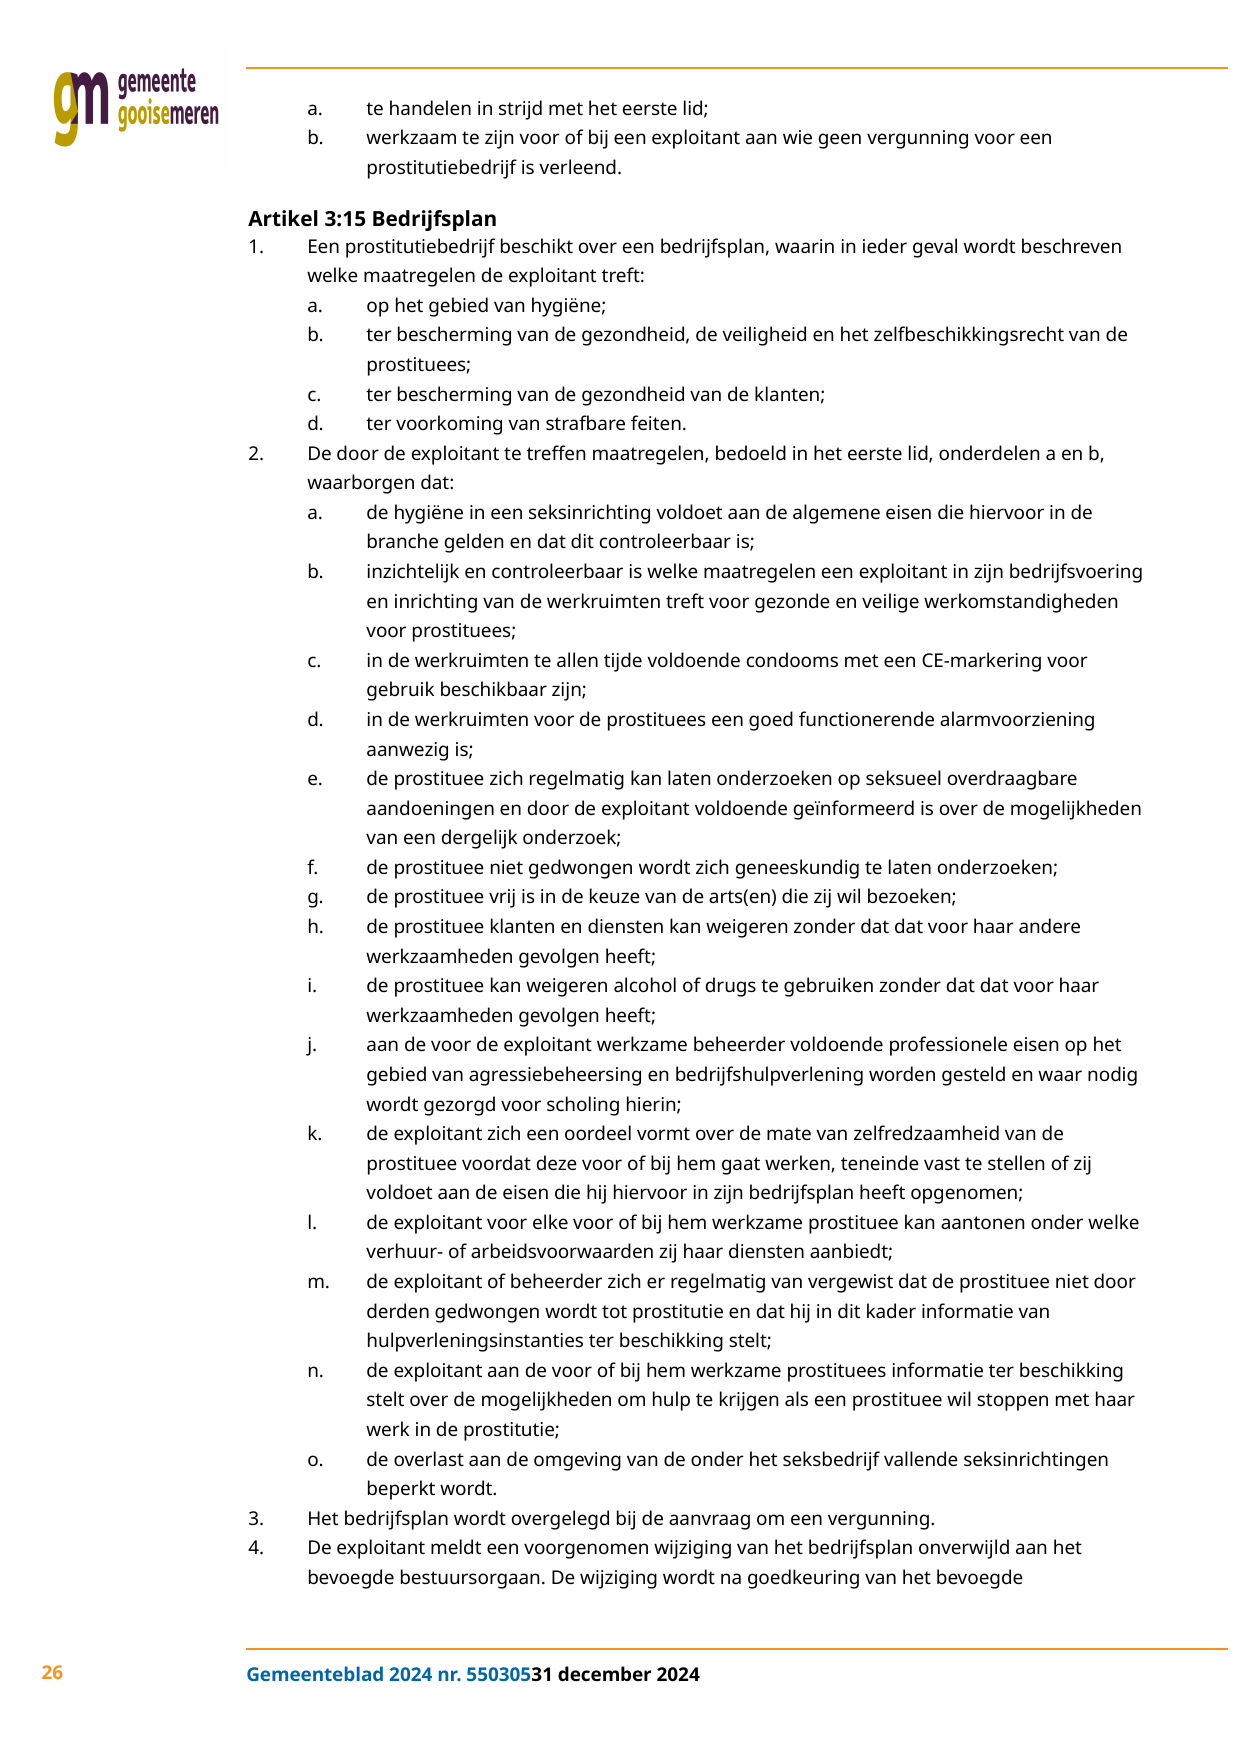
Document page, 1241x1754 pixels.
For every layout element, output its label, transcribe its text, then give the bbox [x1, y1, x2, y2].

list de exploitant aan de voor of bij hem werkzame prostituees informatie ter beschikking stelt over de mogelijkheden om hulp te krijgen als een prostituee wil stoppen met haar werk in de prostitutie; [307, 1357, 1152, 1442]
list de overlast aan de omgeving van de onder het seksbedrijf vallende seksinrichtingen beperkt wordt. [307, 1446, 1152, 1501]
list De door de exploitant te treffen maatregelen, bedoeld in het eerste lid, onderdelen a en b, waarborgen dat: [248, 440, 1152, 495]
list de exploitant of beheerder zich er regelmatig van vergewist dat de prostituee niet door derden gedwongen wordt tot prostitutie en dat hij in dit kader informatie van hulpverleningsinstanties ter beschikking stelt; [307, 1268, 1152, 1353]
list aan de voor de exploitant werkzame beheerder voldoende professionele eisen op het gebied van agressiebeheersing en bedrijfshulpverlening worden gesteld en waar nodig wordt gezorgd voor scholing hierin; [307, 1032, 1152, 1116]
list ter voorkoming van strafbare feiten. [307, 410, 1152, 436]
list werkzaam te zijn voor of bij een exploitant aan wie geen vergunning voor een prostitutiebedrijf is verleend. [307, 124, 1152, 180]
picture [41, 47, 231, 172]
list de hygiëne in een seksinrichting voldoet aan de algemene eisen die hiervoor in de branche gelden en dat dit controleerbaar is; [307, 499, 1152, 554]
list ter bescherming van de gezondheid, de veiligheid en het zelfbeschikkingsrecht van de prostituees; [307, 322, 1152, 377]
list Het bedrijfsplan wordt overgelegd bij de aanvraag om een vergunning. [248, 1505, 1152, 1531]
list de exploitant voor elke voor of bij hem werkzame prostituee kan aantonen onder welke verhuur- of arbeidsvoorwaarden zij haar diensten aanbiedt; [307, 1209, 1152, 1264]
list ter bescherming van de gezondheid van de klanten; [307, 381, 1152, 406]
list De exploitant meldt een voorgenomen wijziging van het bedrijfsplan onverwijld aan het bevoegde bestuursorgaan. De wijziging wordt na goedkeuring van het bevoegde [248, 1534, 1152, 1590]
list inzichtelijk en controleerbaar is welke maatregelen een exploitant in zijn bedrijfsvoering en inrichting van de werkruimten treft voor gezonde en veilige werkomstandigheden voor prostituees; [307, 558, 1152, 643]
list de exploitant zich een oordeel vormt over de mate van zelfredzaamheid van de prostituee voordat deze voor of bij hem gaat werken, teneinde vast te stellen of zij voldoet aan de eisen die hij hiervoor in zijn bedrijfsplan heeft opgenomen; [307, 1120, 1152, 1205]
list de prostituee kan weigeren alcohol of drugs te gebruiken zonder dat dat voor haar werkzaamheden gevolgen heeft; [307, 972, 1152, 1028]
list Een prostitutiebedrijf beschikt over een bedrijfsplan, waarin in ieder geval wordt beschreven welke maatregelen de exploitant treft: [248, 233, 1152, 288]
list de prostituee vrij is in de keuze van de arts(en) die zij wil bezoeken; [307, 884, 1152, 909]
list op het gebied van hygiëne; [307, 292, 1152, 318]
list de prostituee niet gedwongen wordt zich geneeskundig te laten onderzoeken; [307, 854, 1152, 880]
list de prostituee klanten en diensten kan weigeren zonder dat dat voor haar andere werkzaamheden gevolgen heeft; [307, 913, 1152, 968]
list de prostituee zich regelmatig kan laten onderzoeken op seksueel overdraagbare aandoeningen en door de exploitant voldoende geïnformeerd is over de mogelijkheden van een dergelijk onderzoek; [307, 765, 1152, 850]
list in de werkruimten te allen tijde voldoende condooms met een CE-markering voor gebruik beschikbaar zijn; [307, 647, 1152, 702]
list te handelen in strijd met het eerste lid; [307, 95, 1152, 121]
list in de werkruimten voor de prostituees een goed functionerende alarmvoorziening aanwezig is; [307, 706, 1152, 761]
text Artikel 3:15 Bedrijfsplan [248, 204, 1152, 233]
